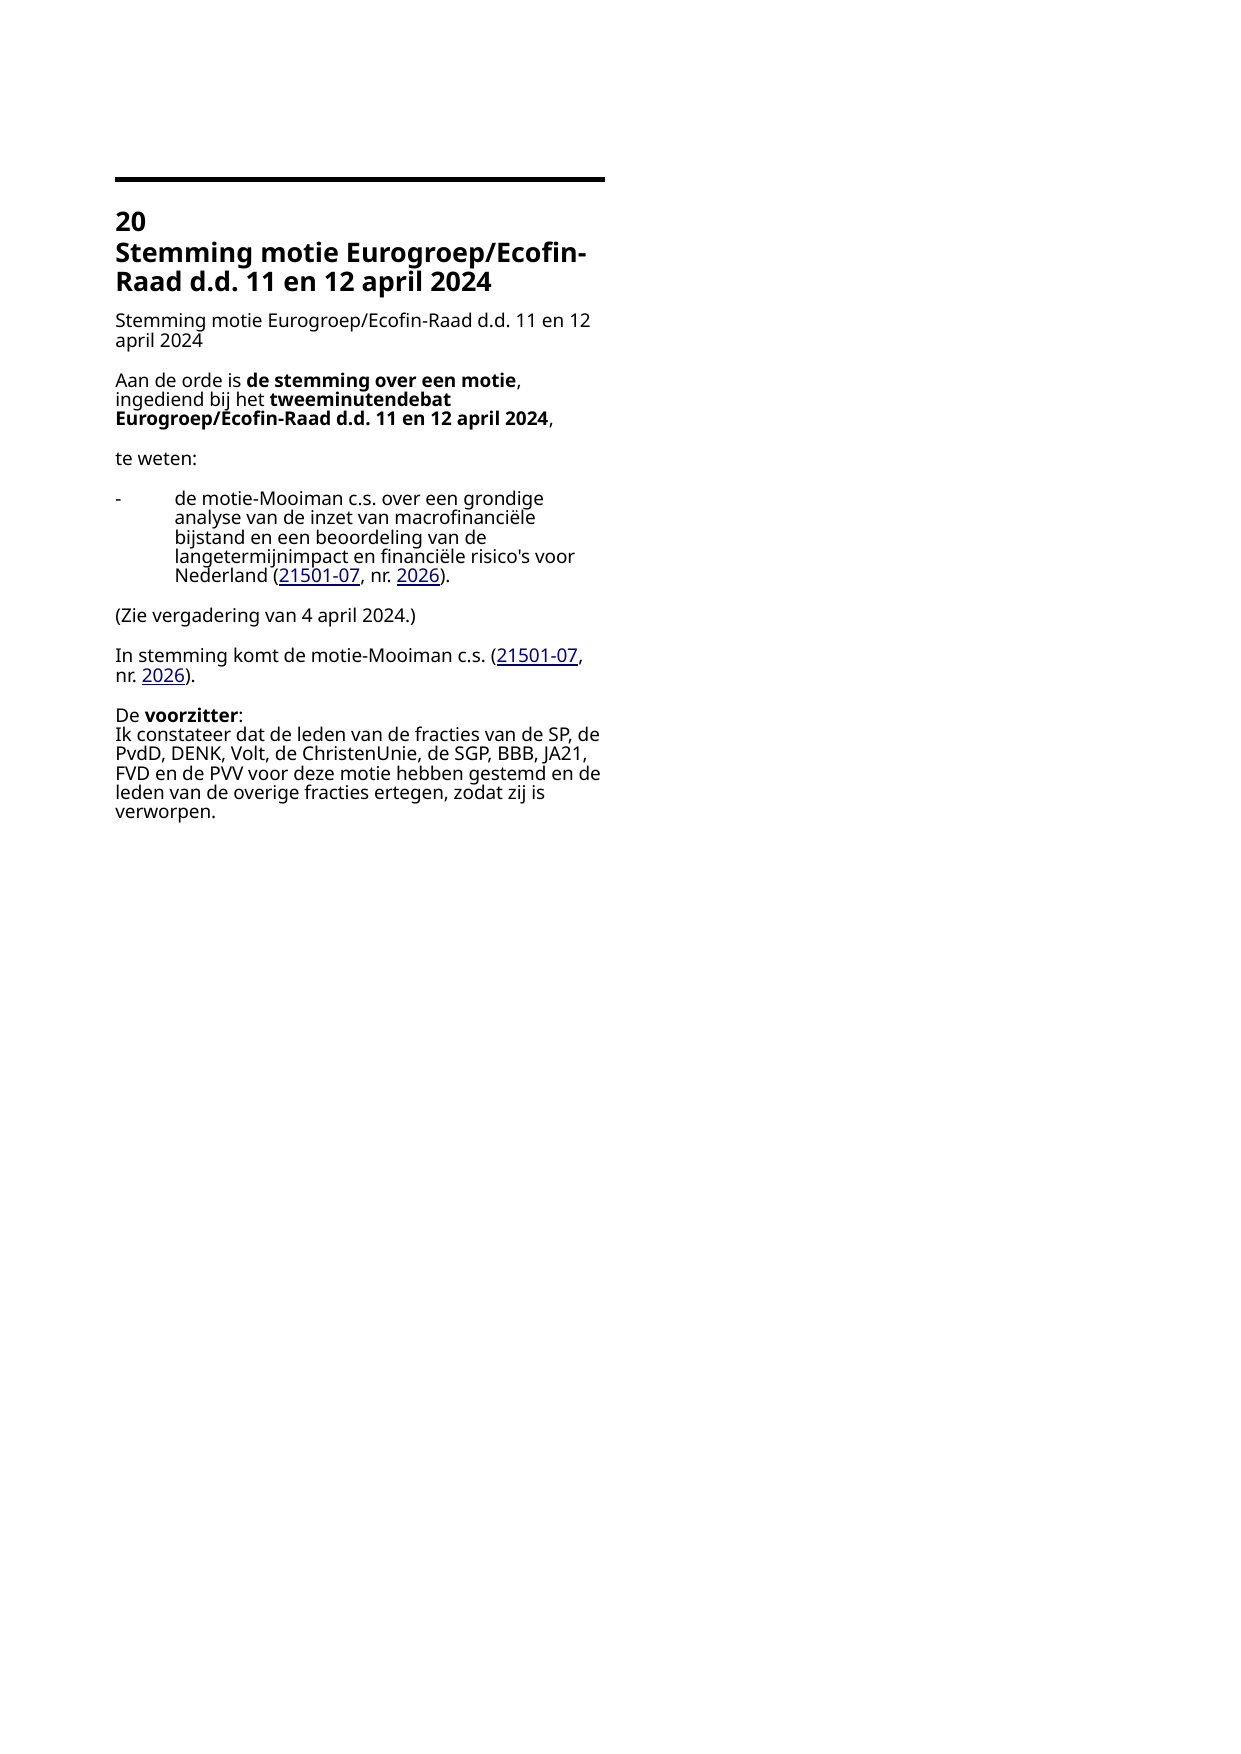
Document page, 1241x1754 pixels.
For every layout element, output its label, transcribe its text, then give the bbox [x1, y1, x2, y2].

text Ik constateer dat de leden van de fracties van de SP, de PvdD, DENK, Volt, de ChristenUnie, de SGP, BBB, JA21, FVD en de PVV voor deze motie hebben gestemd en de leden van de overige fracties ertegen, zodat zij is verworpen. [115, 726, 605, 822]
text Aan de orde is de stemming over een motie, ingediend bij het tweeminutendebat Eurogroep/Ecofin-Raad d.d. 11 en 12 april 2024, [115, 372, 605, 429]
text In stemming komt de motie-Mooiman c.s. (21501-07, nr. 2026). [115, 647, 605, 686]
text (Zie vergadering van 4 april 2024.) [115, 607, 605, 626]
text De voorzitter: [115, 707, 605, 726]
text te weten: [115, 450, 605, 469]
text Stemming motie Eurogroep/Ecofin-Raad d.d. 11 en 12 april 2024 [115, 312, 605, 351]
text Stemming motie Eurogroep/Ecofin-Raad d.d. 11 en 12 april 2024 [115, 239, 605, 312]
text 20 [115, 203, 605, 239]
list de motie-Mooiman c.s. over een grondige analyse van de inzet van macrofinanciële bijstand en een beoordeling van de langetermijnimpact en financiële risico's voor Nederland (21501-07, nr. 2026). [115, 490, 605, 586]
